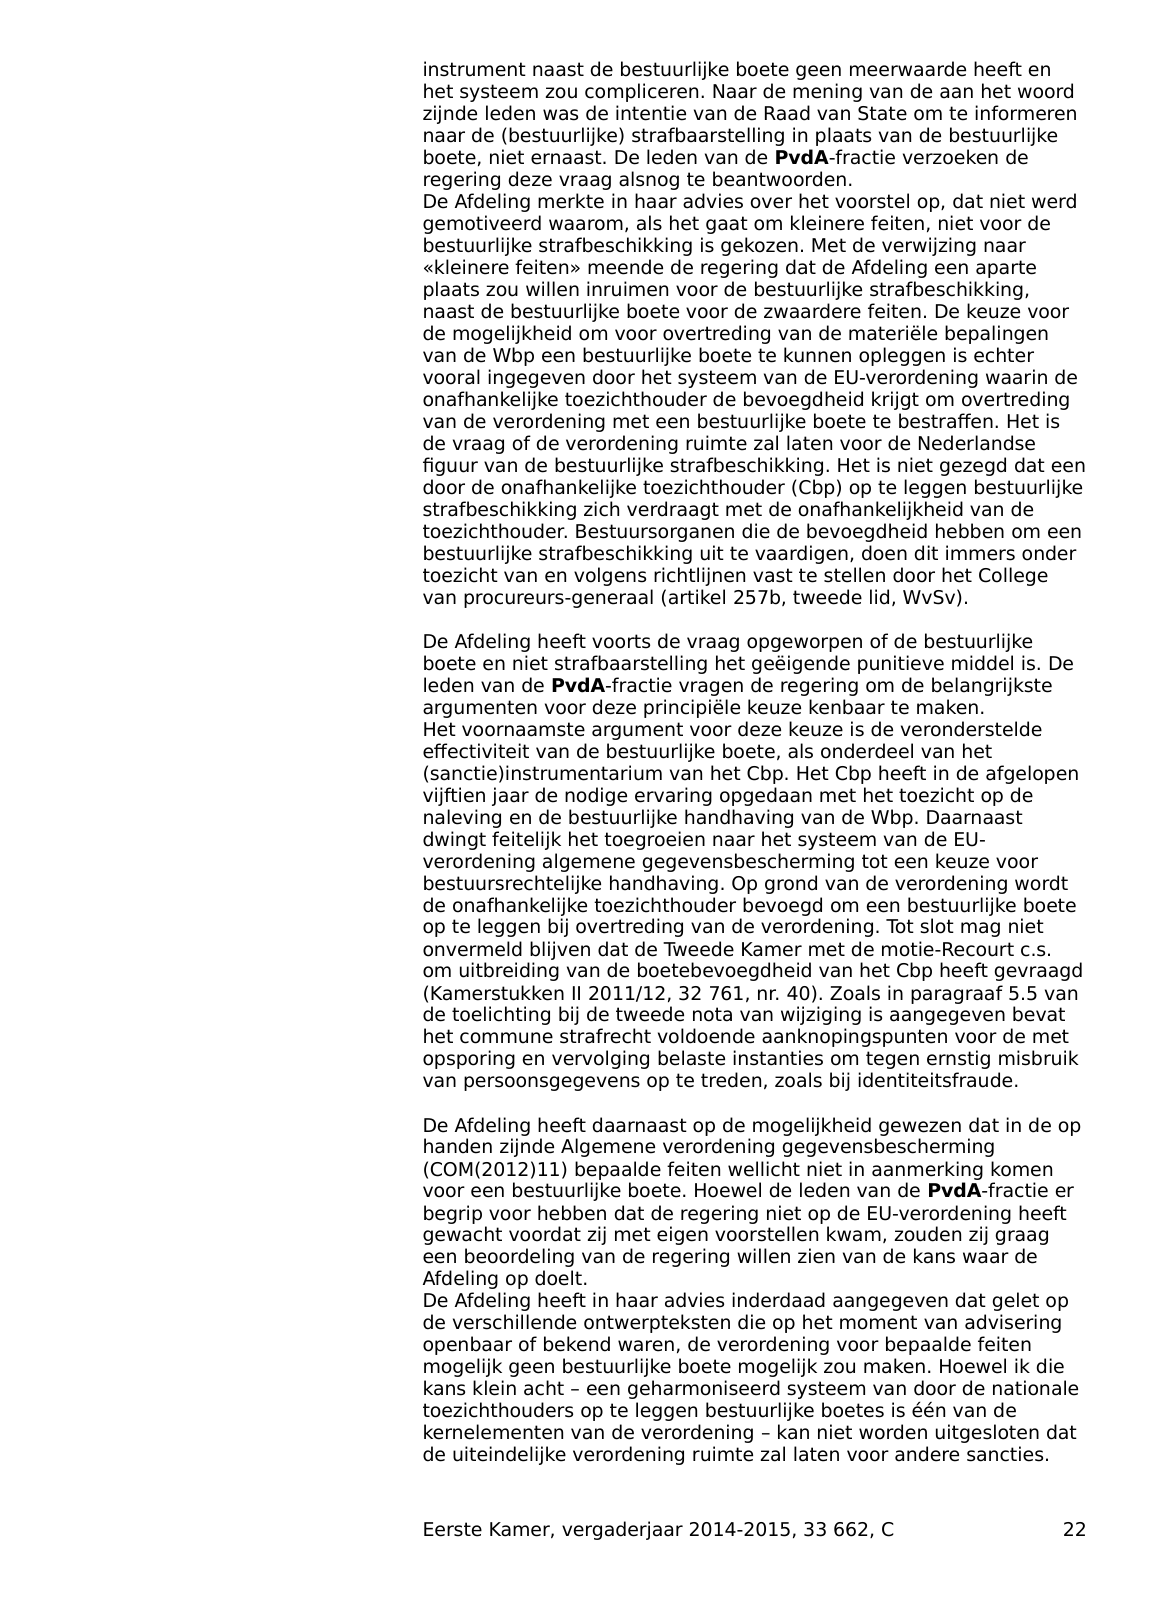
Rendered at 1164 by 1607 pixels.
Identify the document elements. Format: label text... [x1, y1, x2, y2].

text De Afdeling heeft daarnaast op de mogelijkheid gewezen dat in de op handen zijnde Algemene verordening gegevensbescherming (COM(2012)11) bepaalde feiten wellicht niet in aanmerking komen voor een bestuurlijke boete. Hoewel de leden van de PvdA-fractie er begrip voor hebben dat de regering niet op de EU-verordening heeft gewacht voordat zij met eigen voorstellen kwam, zouden zij graag een beoordeling van de regering willen zien van de kans waar de Afdeling op doelt. [422, 1114, 1087, 1290]
text instrument naast de bestuurlijke boete geen meerwaarde heeft en het systeem zou compliceren. Naar de mening van de aan het woord zijnde leden was de intentie van de Raad van State om te informeren naar de (bestuurlijke) strafbaarstelling in plaats van de bestuurlijke boete, niet ernaast. De leden van de PvdA-fractie verzoeken de regering deze vraag alsnog te beantwoorden. [422, 59, 1087, 191]
text De Afdeling heeft in haar advies inderdaad aangegeven dat gelet op de verschillende ontwerpteksten die op het moment van advisering openbaar of bekend waren, de verordening voor bepaalde feiten mogelijk geen bestuurlijke boete mogelijk zou maken. Hoewel ik die kans klein acht – een geharmoniseerd systeem van door de nationale toezichthouders op te leggen bestuurlijke boetes is één van de kernelementen van de verordening – kan niet worden uitgesloten dat de uiteindelijke verordening ruimte zal laten voor andere sancties. [422, 1290, 1087, 1466]
text De Afdeling merkte in haar advies over het voorstel op, dat niet werd gemotiveerd waarom, als het gaat om kleinere feiten, niet voor de bestuurlijke strafbeschikking is gekozen. Met de verwijzing naar «kleinere feiten» meende de regering dat de Afdeling een aparte plaats zou willen inruimen voor de bestuurlijke strafbeschikking, naast de bestuurlijke boete voor de zwaardere feiten. De keuze voor de mogelijkheid om voor overtreding van de materiële bepalingen van de Wbp een bestuurlijke boete te kunnen opleggen is echter vooral ingegeven door het systeem van de EU-verordening waarin de onafhankelijke toezichthouder de bevoegdheid krijgt om overtreding van de verordening met een bestuurlijke boete te bestraffen. Het is de vraag of de verordening ruimte zal laten voor de Nederlandse figuur van de bestuurlijke strafbeschikking. Het is niet gezegd dat een door de onafhankelijke toezichthouder (Cbp) op te leggen bestuurlijke strafbeschikking zich verdraagt met de onafhankelijkheid van de toezichthouder. Bestuursorganen die de bevoegdheid hebben om een bestuurlijke strafbeschikking uit te vaardigen, doen dit immers onder toezicht van en volgens richtlijnen vast te stellen door het College van procureurs-generaal (artikel 257b, tweede lid, WvSv). [422, 191, 1087, 608]
text De Afdeling heeft voorts de vraag opgeworpen of de bestuurlijke boete en niet strafbaarstelling het geëigende punitieve middel is. De leden van de PvdA-fractie vragen de regering om de belangrijkste argumenten voor deze principiële keuze kenbaar te maken. [422, 631, 1087, 719]
text Het voornaamste argument voor deze keuze is de veronderstelde effectiviteit van de bestuurlijke boete, als onderdeel van het (sanctie)instrumentarium van het Cbp. Het Cbp heeft in de afgelopen vijftien jaar de nodige ervaring opgedaan met het toezicht op de naleving en de bestuurlijke handhaving van de Wbp. Daarnaast dwingt feitelijk het toegroeien naar het systeem van de EU-verordening algemene gegevensbescherming tot een keuze voor bestuursrechtelijke handhaving. Op grond van de verordening wordt de onafhankelijke toezichthouder bevoegd om een bestuurlijke boete op te leggen bij overtreding van de verordening. Tot slot mag niet onvermeld blijven dat de Tweede Kamer met de motie-Recourt c.s. om uitbreiding van de boetebevoegdheid van het Cbp heeft gevraagd (Kamerstukken II 2011/12, 32 761, nr. 40). Zoals in paragraaf 5.5 van de toelichting bij de tweede nota van wijziging is aangegeven bevat het commune strafrecht voldoende aanknopingspunten voor de met opsporing en vervolging belaste instanties om tegen ernstig misbruik van persoonsgegevens op te treden, zoals bij identiteitsfraude. [422, 719, 1087, 1092]
